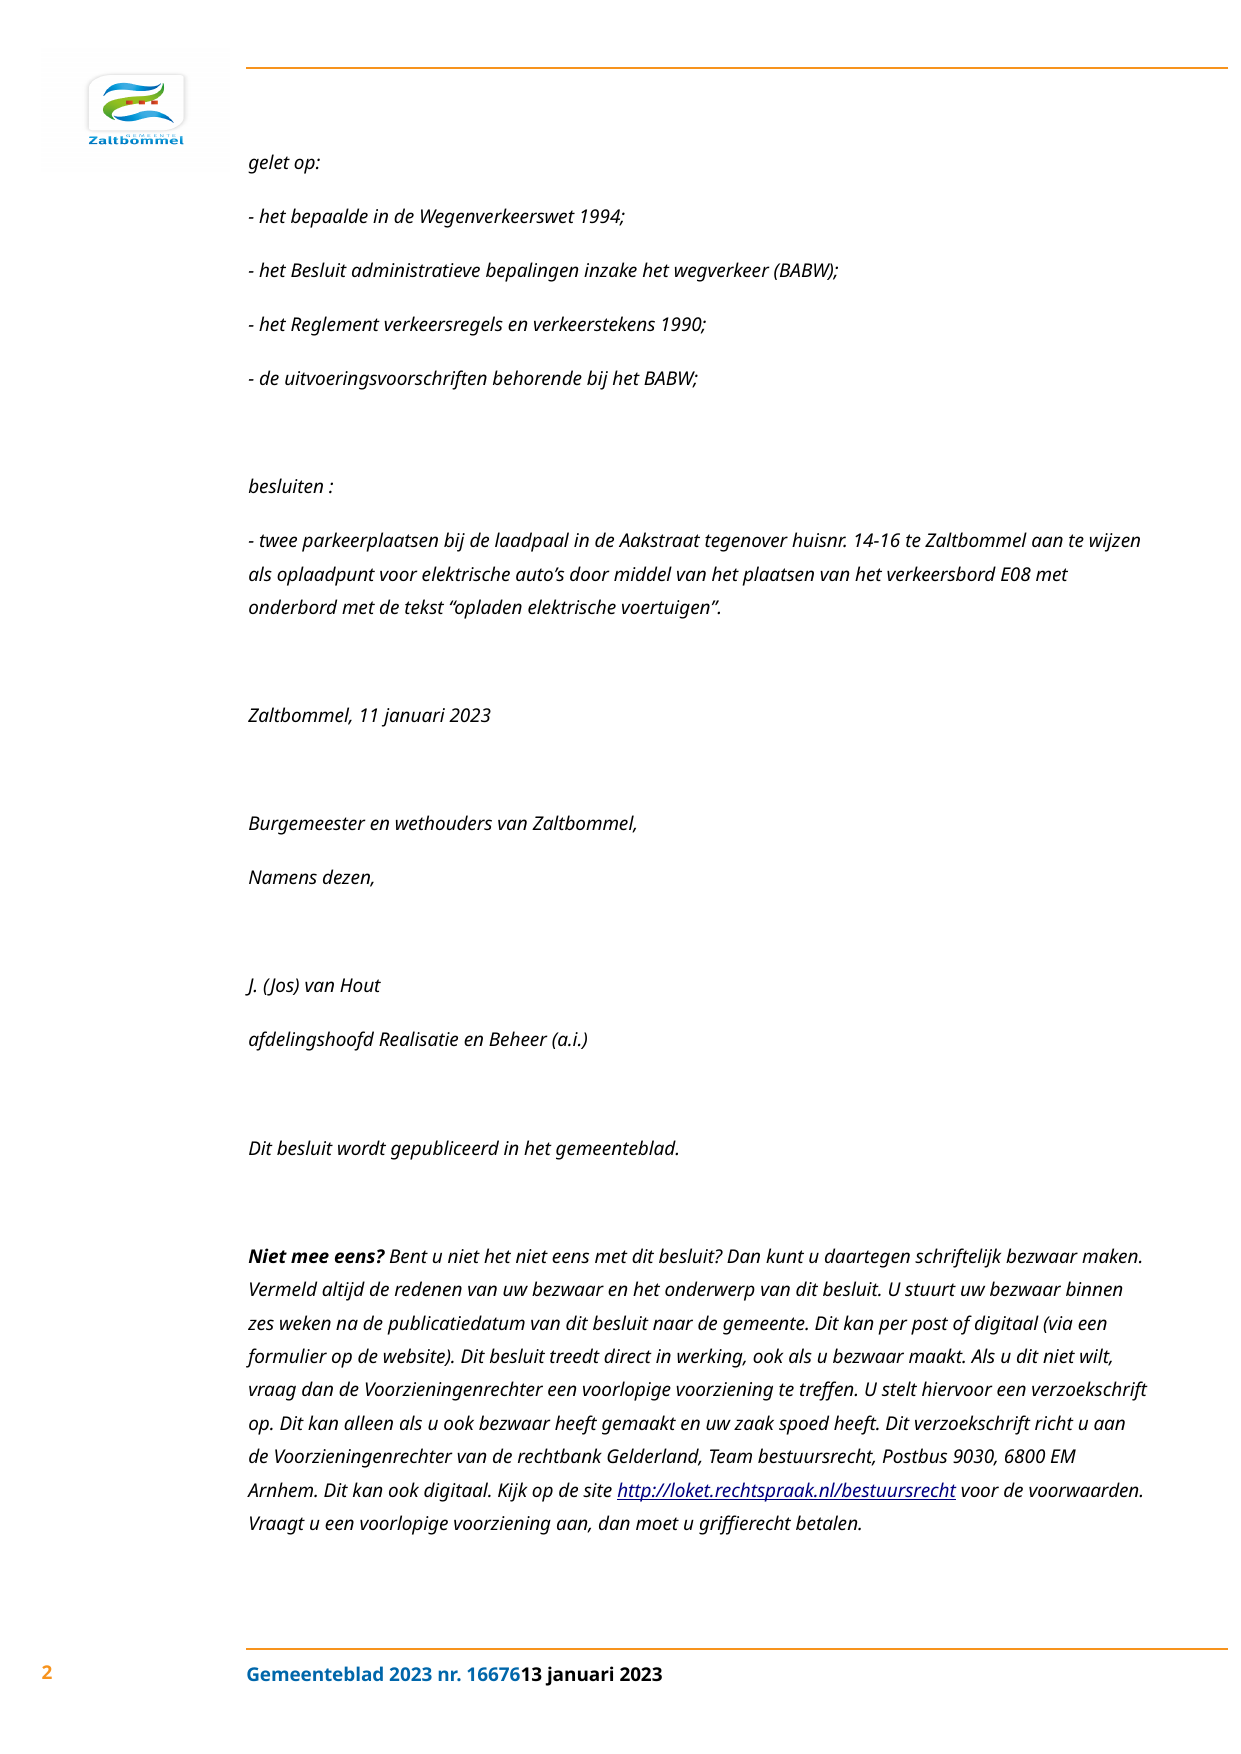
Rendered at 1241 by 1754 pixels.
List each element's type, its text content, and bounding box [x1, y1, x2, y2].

text - het Besluit administratieve bepalingen inzake het wegverkeer (BABW); [248, 257, 1152, 283]
text Burgemeester en wethouders van Zaltbommel, [248, 810, 1152, 836]
text Dit besluit wordt gepubliceerd in het gemeenteblad. [248, 1135, 1152, 1161]
text afdelingshoofd Realisatie en Beheer (a.i.) [248, 1027, 1152, 1052]
text - de uitvoeringsvoorschriften behorende bij het BABW; [248, 365, 1152, 391]
text Niet mee eens? Bent u niet het niet eens met dit besluit? Dan kunt u daartegen schriftelijk bezwaar maken. Vermeld altijd de redenen van uw bezwaar en het onderwerp van dit besluit. U stuurt uw bezwaar binnen zes weken na de publicatiedatum van dit besluit naar de gemeente. Dit kan per post of digitaal (via een formulier op de website). Dit besluit treedt direct in werking, ook als u bezwaar maakt. Als u dit niet wilt, vraag dan de Voorzieningenrechter een voorlopige voorziening te treffen. U stelt hiervoor een verzoekschrift op. Dit kan alleen als u ook bezwaar heeft gemaakt en uw zaak spoed heeft. Dit verzoekschrift richt u aan de Voorzieningenrechter van de rechtbank Gelderland, Team bestuursrecht, Postbus 9030, 6800 EM Arnhem. Dit kan ook digitaal. Kijk op de site http://loket.rechtspraak.nl/bestuursrecht voor de voorwaarden. Vraagt u een voorlopige voorziening aan, dan moet u griffierecht betalen. [248, 1243, 1152, 1536]
text - twee parkeerplaatsen bij de laadpaal in de Aakstraat tegenover huisnr. 14-16 te Zaltbommel aan te wijzen als oplaadpunt voor elektrische auto’s door middel van het plaatsen van het verkeersbord E08 met onderbord met de tekst “opladen elektrische voertuigen”. [248, 527, 1152, 620]
picture [41, 47, 231, 172]
text besluiten : [248, 473, 1152, 499]
text gelet op: [248, 149, 1152, 174]
text Zaltbommel, 11 januari 2023 [248, 702, 1152, 728]
text J. (Jos) van Hout [248, 973, 1152, 998]
text - het bepaalde in de Wegenverkeerswet 1994; [248, 203, 1152, 229]
text Namens dezen, [248, 864, 1152, 890]
text - het Reglement verkeersregels en verkeerstekens 1990; [248, 311, 1152, 337]
